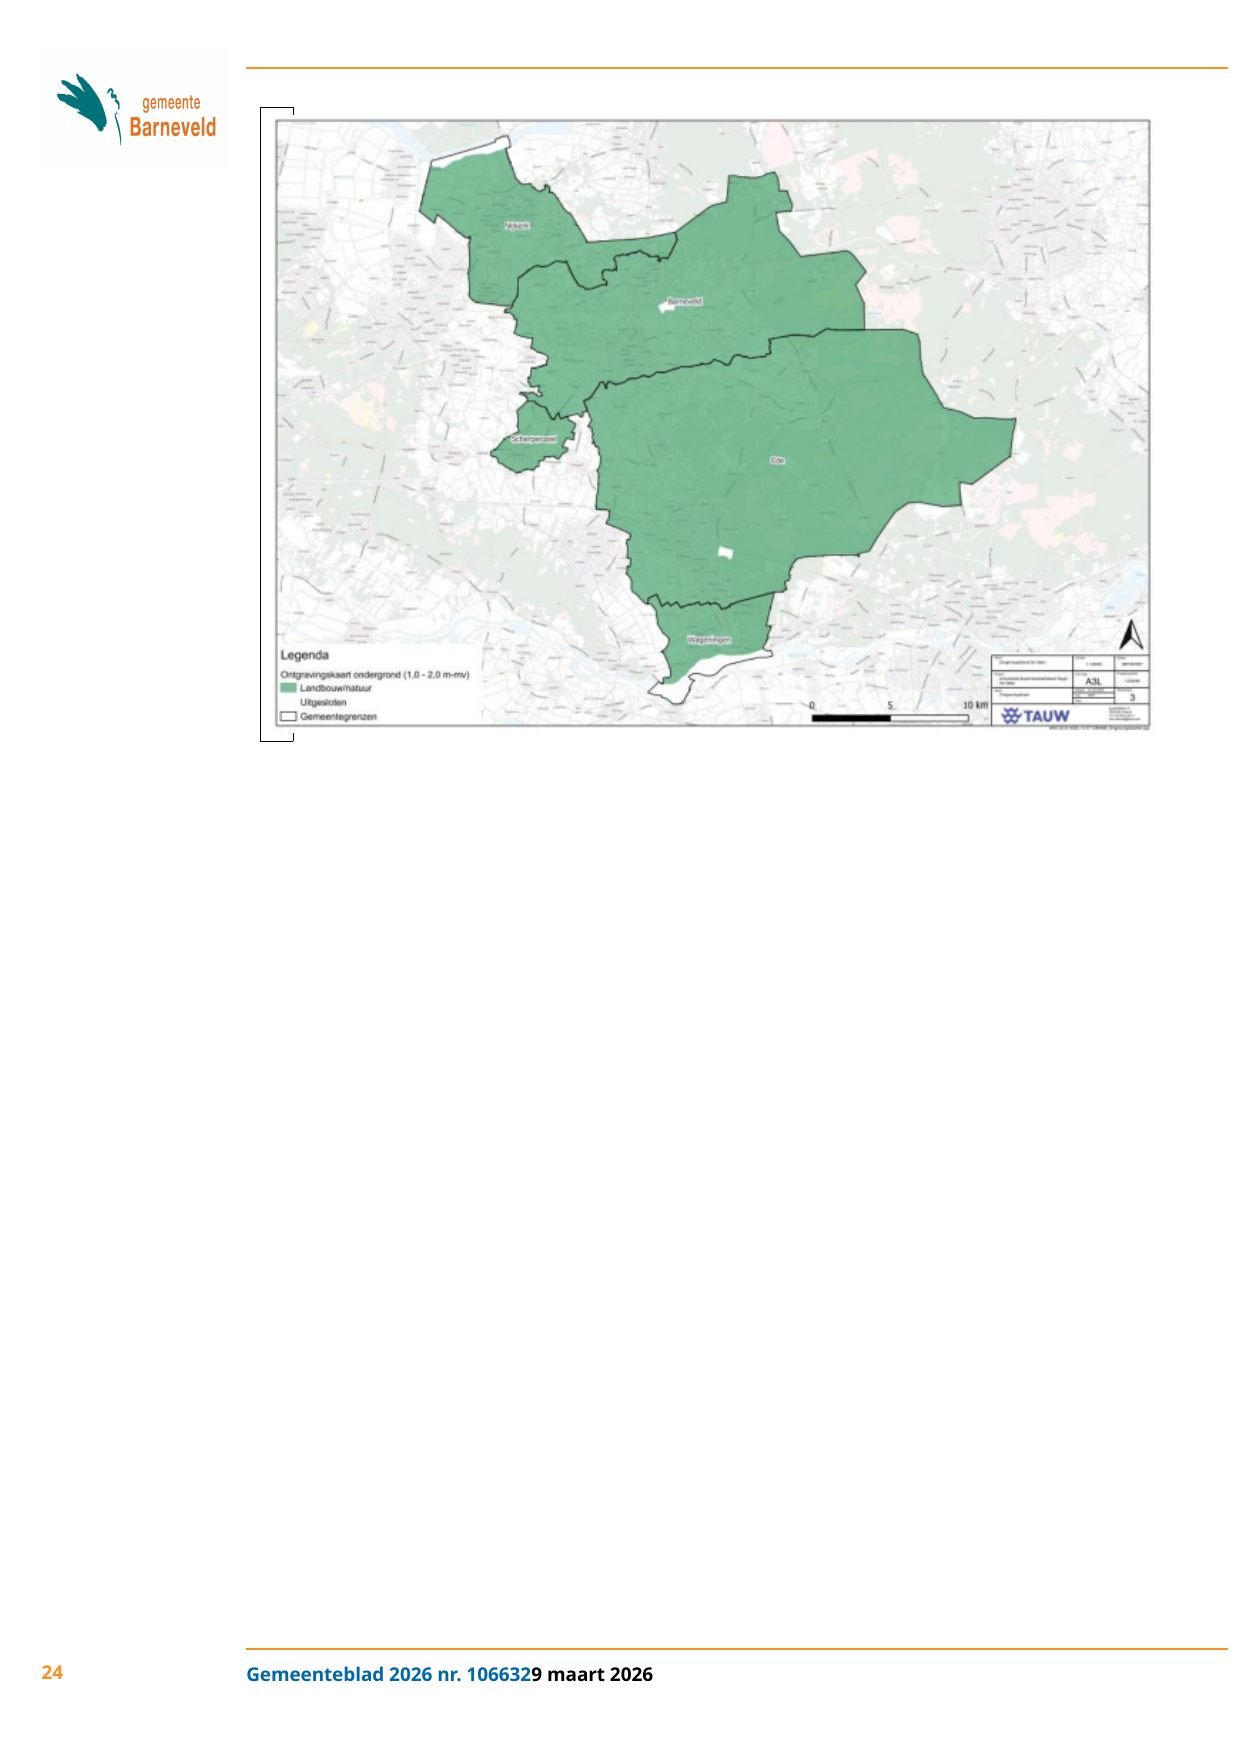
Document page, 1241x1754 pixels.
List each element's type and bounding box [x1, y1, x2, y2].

picture [41, 47, 231, 172]
picture [268, 115, 1155, 733]
